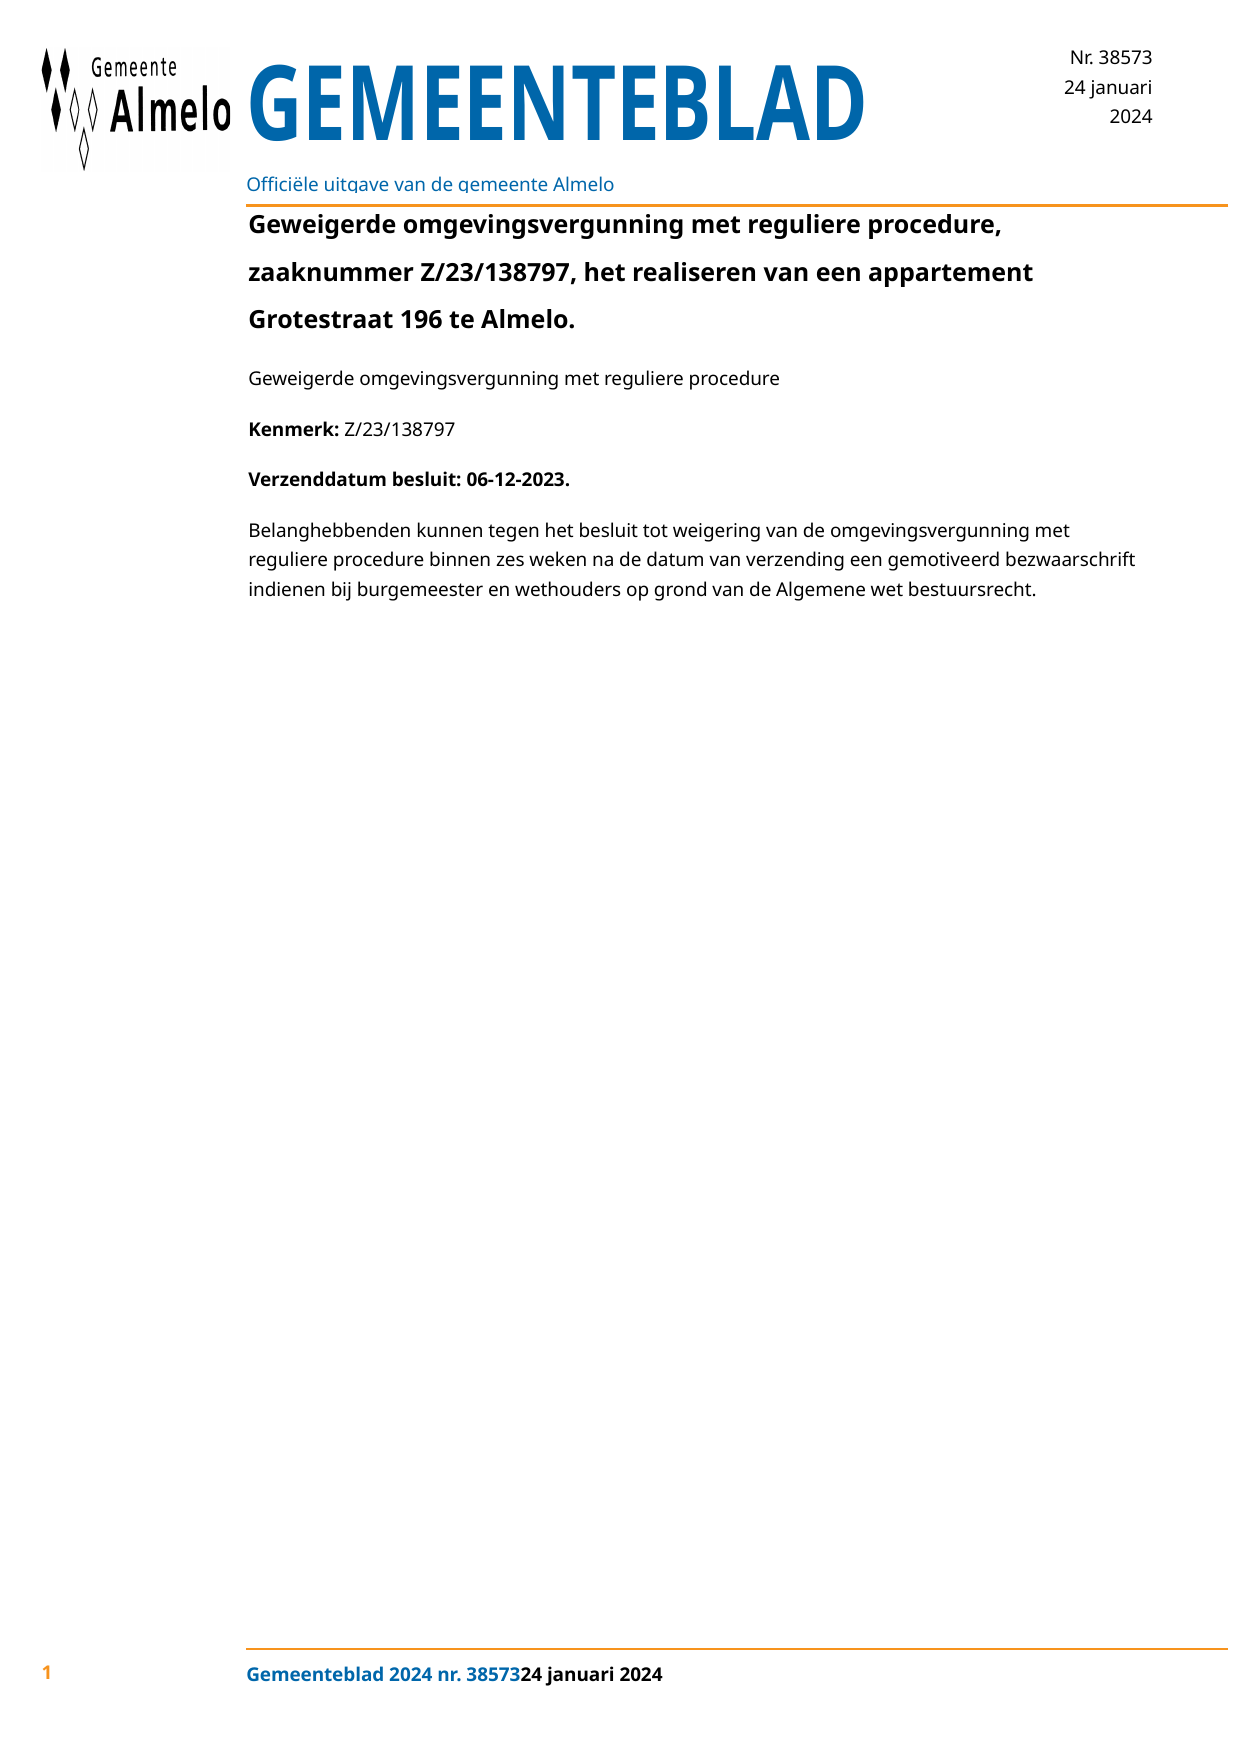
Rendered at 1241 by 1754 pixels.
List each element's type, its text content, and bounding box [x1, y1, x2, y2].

text Geweigerde omgevingsvergunning met reguliere procedure [248, 366, 1152, 391]
text Geweigerde omgevingsvergunning met reguliere procedure, zaaknummer Z/23/138797, het realiseren van een appartement Grotestraat 196 te Almelo. [248, 207, 1152, 336]
text Belanghebbenden kunnen tegen het besluit tot weigering van de omgevingsvergunning met reguliere procedure binnen zes weken na de datum van verzending een gemotiveerd bezwaarschrift indienen bij burgemeester en wethouders op grond van de Algemene wet bestuursrecht. [248, 517, 1152, 602]
text Kenmerk: Z/23/138797 [248, 416, 1152, 442]
text Verzenddatum besluit: 06-12-2023. [248, 466, 1152, 492]
picture [41, 47, 231, 172]
